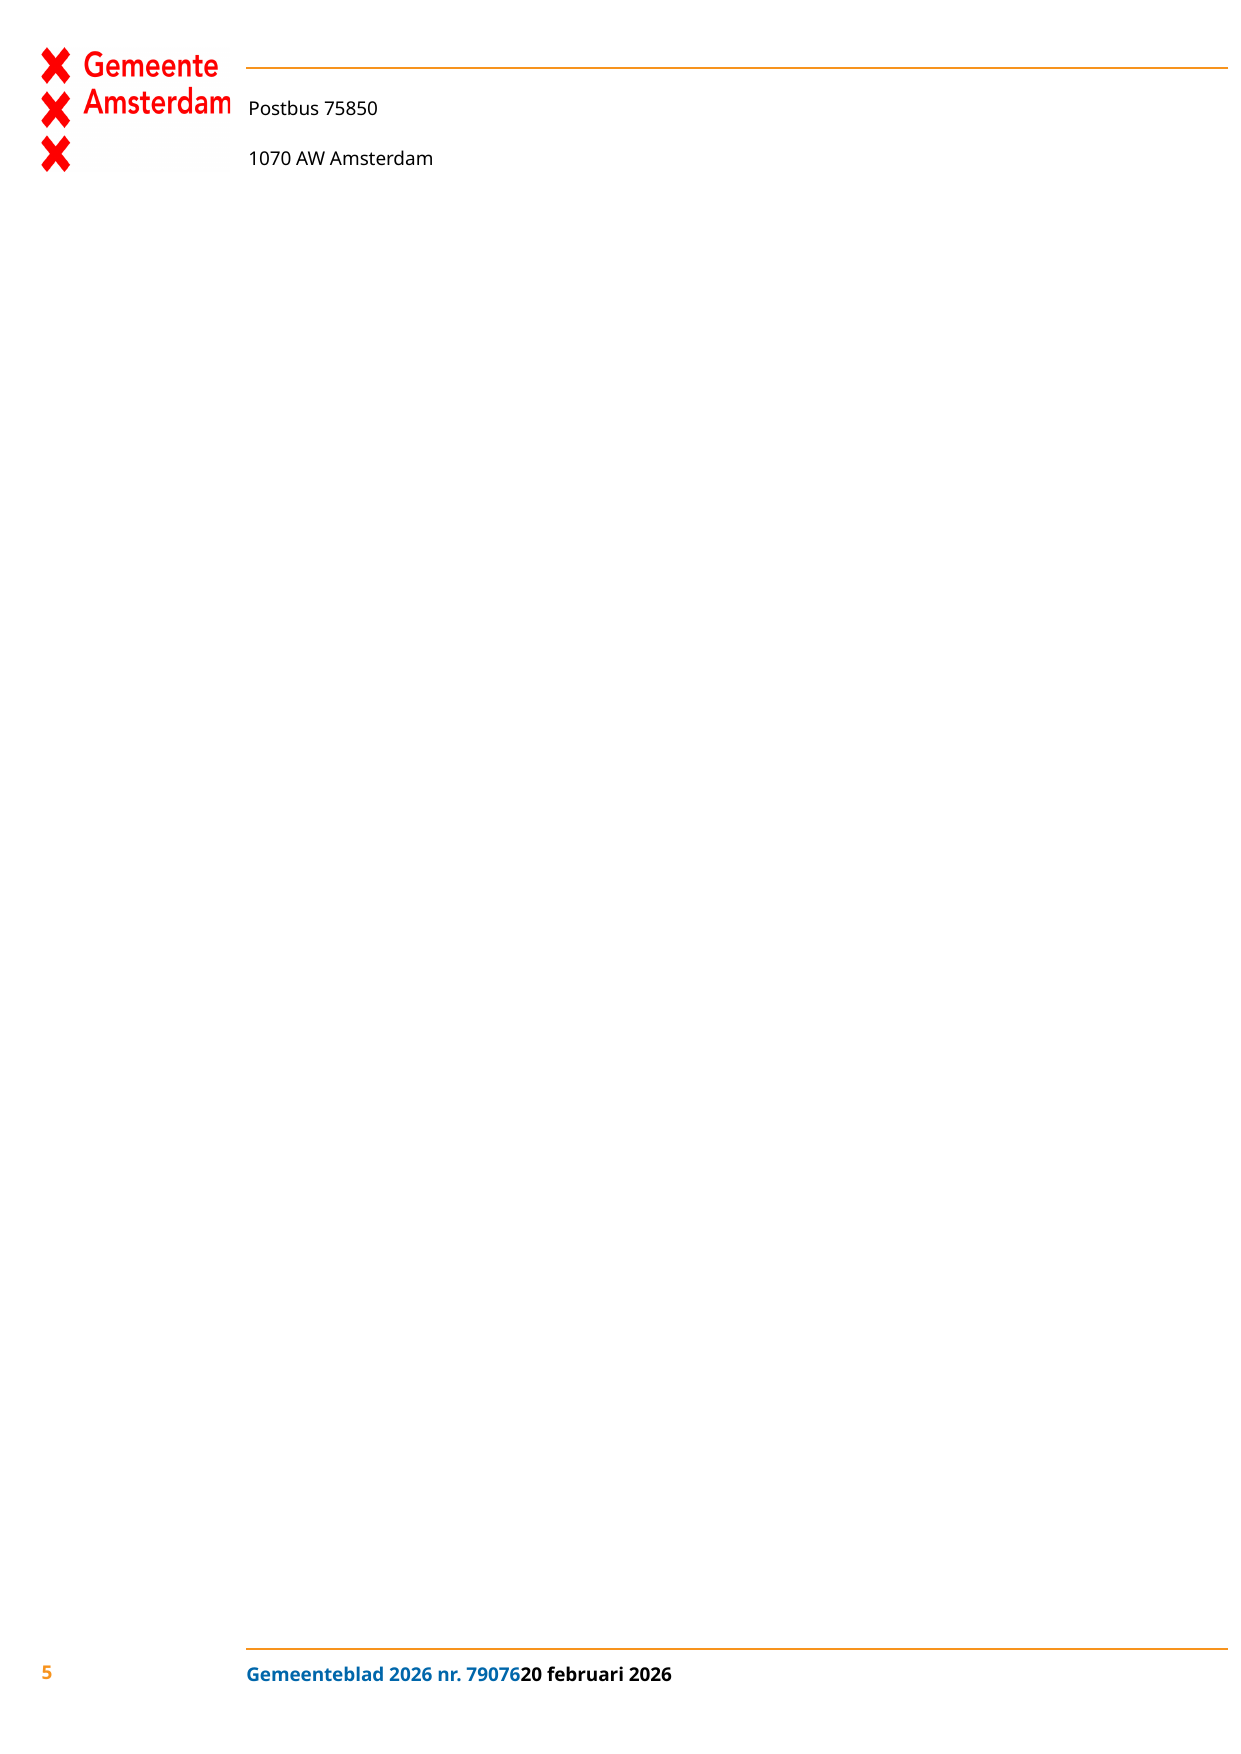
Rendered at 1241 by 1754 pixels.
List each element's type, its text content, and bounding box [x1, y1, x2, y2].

text Postbus 75850 [248, 95, 1152, 121]
text 1070 AW Amsterdam [248, 145, 1152, 171]
picture [41, 47, 231, 172]
